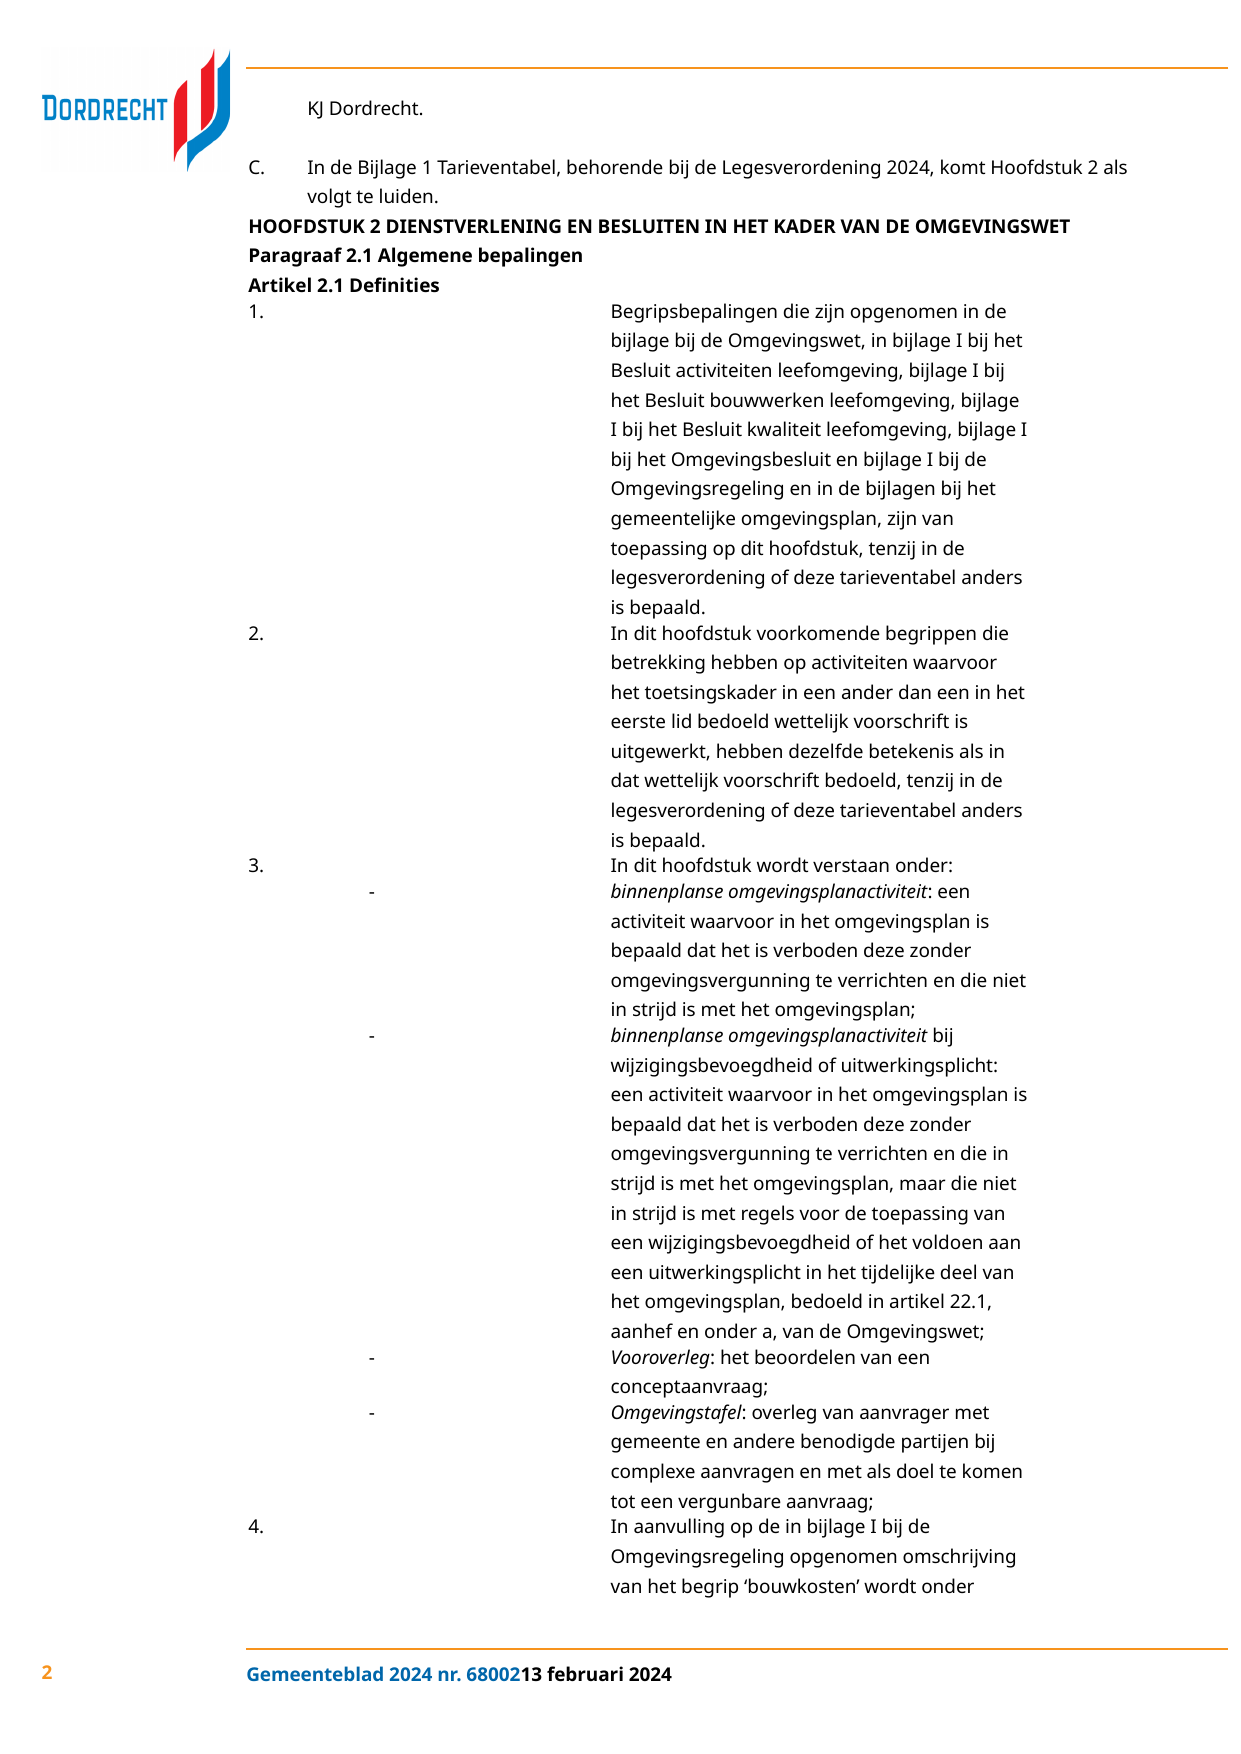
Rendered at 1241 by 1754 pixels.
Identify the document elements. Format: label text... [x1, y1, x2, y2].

table_cell In dit hoofdstuk voorkomende begrippen die betrekking hebben op activiteiten waarvoor het toetsingskader in een ander dan een in het eerste lid bedoeld wettelijk voorschrift is uitgewerkt, hebben dezelfde betekenis als in dat wettelijk voorschrift bedoeld, tenzij in de legesverordening of deze tarieventabel anders is bepaald. [610, 620, 1031, 852]
table_cell [1031, 1344, 1152, 1399]
picture [41, 47, 231, 172]
list In de Bijlage 1 Tarieventabel, behorende bij de Legesverordening 2024, komt Hoofdstuk 2 als volgt te luiden. [248, 154, 1152, 209]
table_cell [1031, 878, 1152, 1022]
table_cell - [369, 1399, 610, 1514]
table_cell [248, 878, 369, 1022]
table_cell [248, 1022, 369, 1344]
text HOOFDSTUK 2 DIENSTVERLENING EN BESLUITEN IN HET KADER VAN DE OMGEVINGSWET [248, 213, 1152, 239]
table_cell - [369, 878, 610, 1022]
table_cell [1031, 1514, 1152, 1598]
table_header Artikel 2.1 Definities [248, 273, 1031, 298]
table_cell [248, 1344, 369, 1399]
table_cell [1031, 298, 1152, 620]
table_cell [1031, 1399, 1152, 1514]
table_cell In aanvulling op de in bijlage I bij de Omgevingsregeling opgenomen omschrijving van het begrip ‘bouwkosten’ wordt onder [610, 1514, 1031, 1598]
table_cell [1031, 620, 1152, 852]
table_cell 4. [248, 1514, 610, 1598]
table_cell In dit hoofdstuk wordt verstaan onder: [610, 853, 1031, 878]
text Paragraaf 2.1 Algemene bepalingen [248, 243, 1152, 268]
table_cell 1. [248, 298, 610, 620]
table_cell - [369, 1344, 610, 1399]
table_cell [1031, 1022, 1152, 1344]
table_cell Omgevingstafel: overleg van aanvrager met gemeente en andere benodigde partijen bij complexe aanvragen en met als doel te komen tot een vergunbare aanvraag; [610, 1399, 1031, 1514]
table_cell binnenplanse omgevingsplanactiviteit: een activiteit waarvoor in het omgevingsplan is bepaald dat het is verboden deze zonder omgevingsvergunning te verrichten en die niet in strijd is met het omgevingsplan; [610, 878, 1031, 1022]
table_cell 2. [248, 620, 610, 852]
table_cell binnenplanse omgevingsplanactiviteit bij wijzigingsbevoegdheid of uitwerkingsplicht: een activiteit waarvoor in het omgevingsplan is bepaald dat het is verboden deze zonder omgevingsvergunning te verrichten en die in strijd is met het omgevingsplan, maar die niet in strijd is met regels voor de toepassing van een wijzigingsbevoegdheid of het voldoen aan een uitwerkingsplicht in het tijdelijke deel van het omgevingsplan, bedoeld in artikel 22.1, aanhef en onder a, van de Omgevingswet; [610, 1022, 1031, 1344]
table_cell Begripsbepalingen die zijn opgenomen in de bijlage bij de Omgevingswet, in bijlage I bij het Besluit activiteiten leefomgeving, bijlage I bij het Besluit bouwwerken leefomgeving, bijlage I bij het Besluit kwaliteit leefomgeving, bijlage I bij het Omgevingsbesluit en bijlage I bij de Omgevingsregeling en in de bijlagen bij het gemeentelijke omgevingsplan, zijn van toepassing op dit hoofdstuk, tenzij in de legesverordening of deze tarieventabel anders is bepaald. [610, 298, 1031, 620]
table_cell - [369, 1022, 610, 1344]
table_cell Vooroverleg: het beoordelen van een conceptaanvraag; [610, 1344, 1031, 1399]
list KJ Dordrecht. [248, 95, 1152, 121]
table_cell 3. [248, 853, 610, 878]
table_header [1031, 273, 1152, 298]
table_cell [248, 1399, 369, 1514]
table_cell [1031, 853, 1152, 878]
